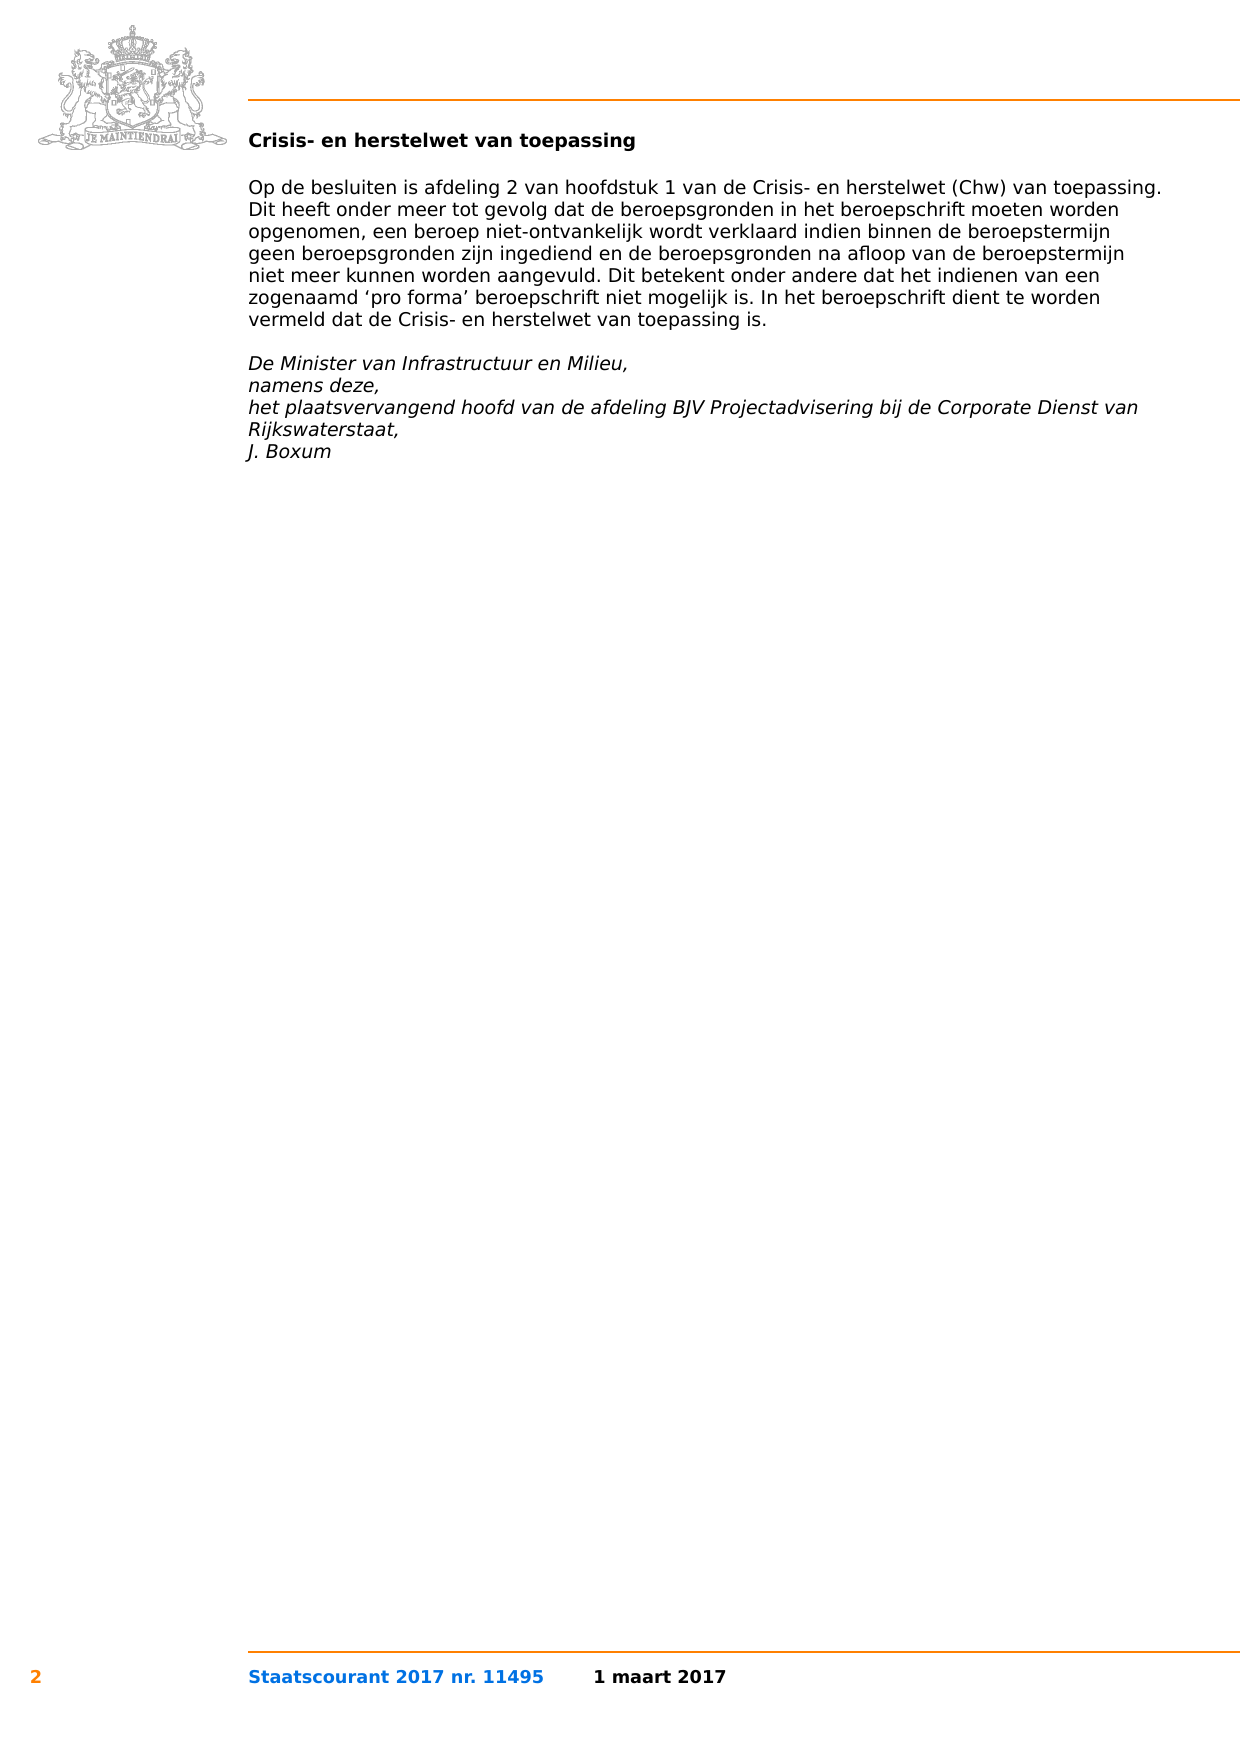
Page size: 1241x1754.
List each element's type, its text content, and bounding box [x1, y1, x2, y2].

text De Minister van Infrastructuur en Milieu, namens deze, het plaatsvervangend hoofd van de afdeling BJV Projectadvisering bij de Corporate Dienst van Rijkswaterstaat, J. Boxum [248, 353, 1163, 462]
text Op de besluiten is afdeling 2 van hoofdstuk 1 van de Crisis- en herstelwet (Chw) van toepassing. Dit heeft onder meer tot gevolg dat de beroepsgronden in het beroepschrift moeten worden opgenomen, een beroep niet-ontvankelijk wordt verklaard indien binnen de beroepstermijn geen beroepsgronden zijn ingediend en de beroepsgronden na afloop van de beroepstermijn niet meer kunnen worden aangevuld. Dit betekent onder andere dat het indienen van een zogenaamd ‘pro forma’ beroepschrift niet mogelijk is. In het beroepschrift dient te worden vermeld dat de Crisis- en herstelwet van toepassing is. [248, 177, 1163, 331]
picture [38, 25, 227, 150]
subtitle Crisis- en herstelwet van toepassing [248, 130, 1163, 152]
